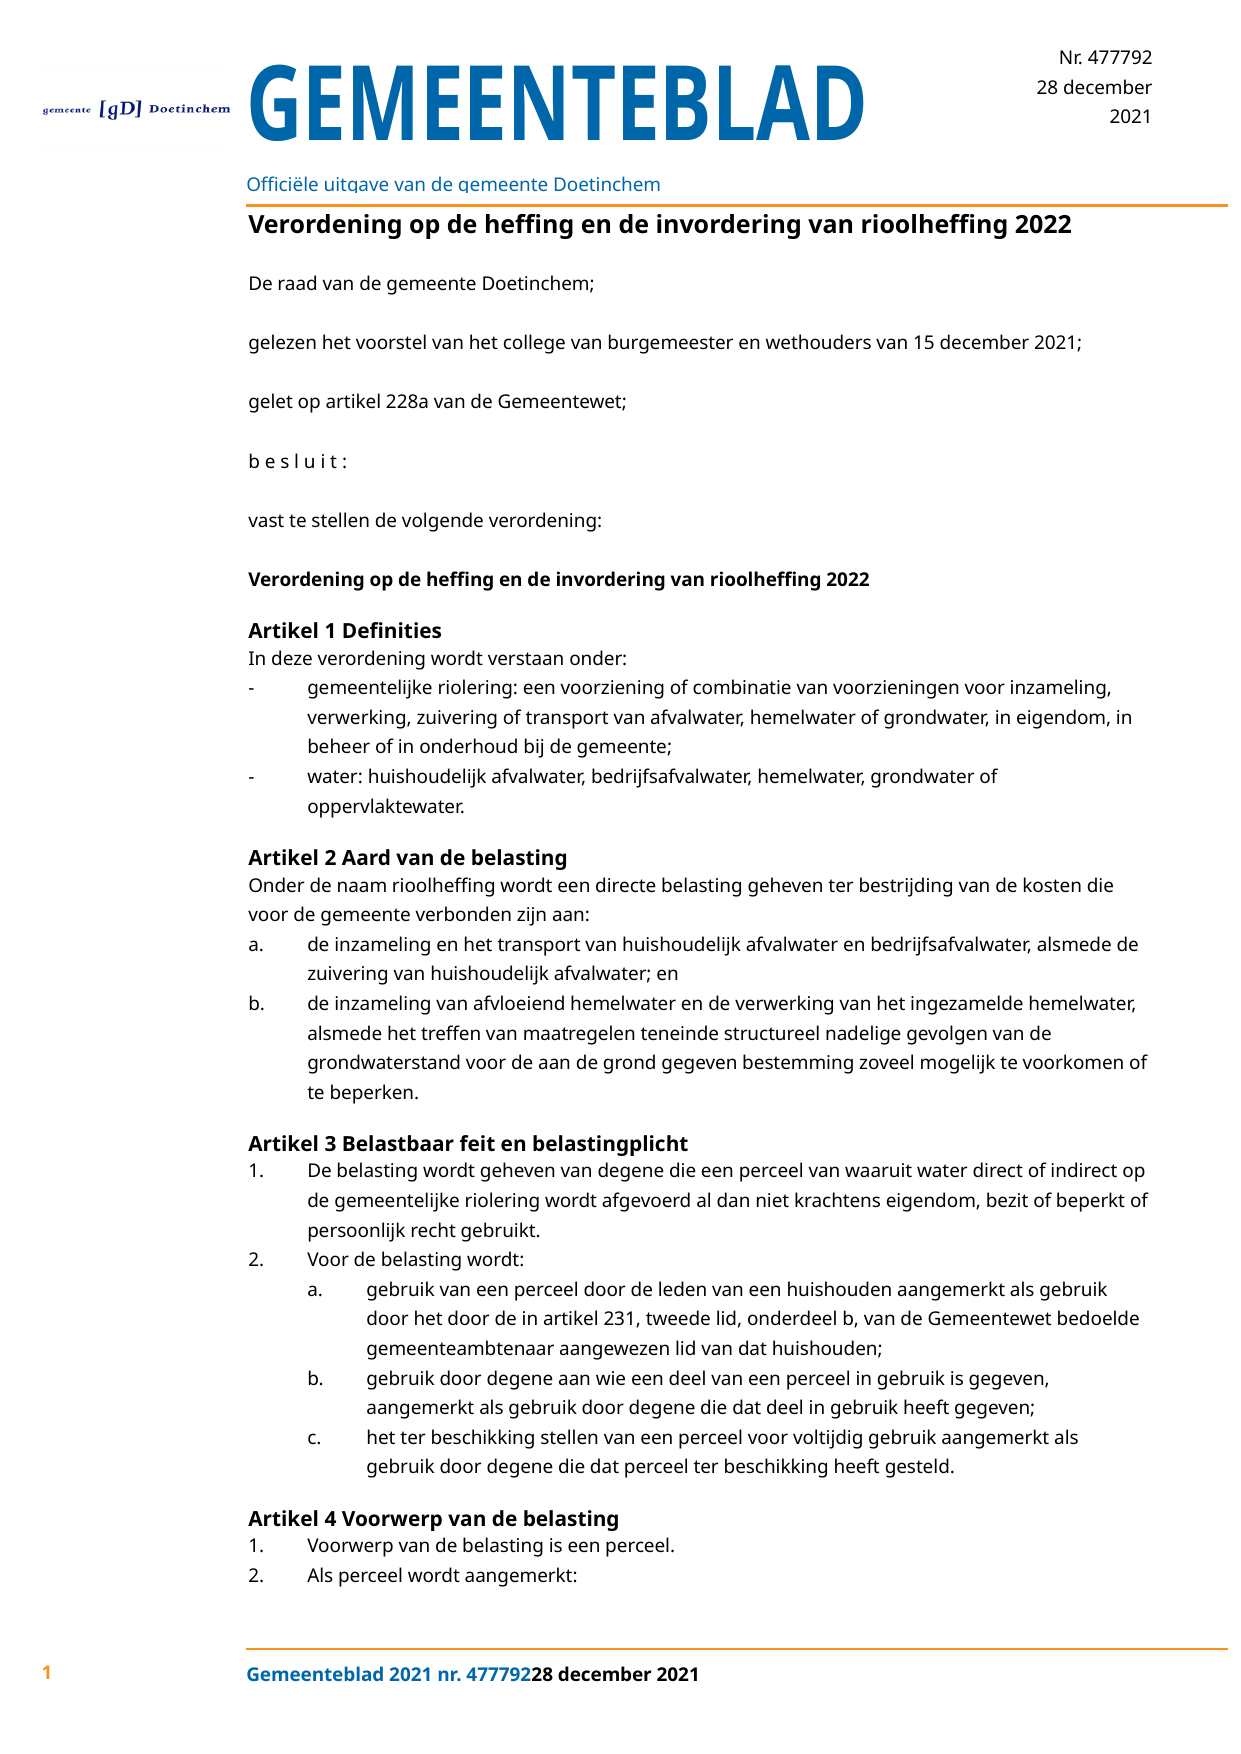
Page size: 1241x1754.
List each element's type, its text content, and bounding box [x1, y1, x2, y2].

text De raad van de gemeente Doetinchem; [248, 270, 1152, 296]
list water: huishoudelijk afvalwater, bedrijfsafvalwater, hemelwater, grondwater of oppervlaktewater. [248, 763, 1152, 819]
text Artikel 4 Voorwerp van de belasting [248, 1504, 1152, 1532]
text Verordening op de heffing en de invordering van rioolheffing 2022 [248, 207, 1152, 241]
list de inzameling van afvloeiend hemelwater en de verwerking van het ingezamelde hemelwater, alsmede het treffen van maatregelen teneinde structureel nadelige gevolgen van de grondwaterstand voor de aan de grond gegeven bestemming zoveel mogelijk te voorkomen of te beperken. [248, 990, 1152, 1104]
list gebruik van een perceel door de leden van een huishouden aangemerkt als gebruik door het door de in artikel 231, tweede lid, onderdeel b, van de Gemeentewet bedoelde gemeenteambtenaar aangewezen lid van dat huishouden; [307, 1276, 1152, 1361]
list Voor de belasting wordt: [248, 1246, 1152, 1272]
text Artikel 3 Belastbaar feit en belastingplicht [248, 1129, 1152, 1158]
list Als perceel wordt aangemerkt: [248, 1562, 1152, 1588]
list Voorwerp van de belasting is een perceel. [248, 1532, 1152, 1558]
text gelezen het voorstel van het college van burgemeester en wethouders van 15 december 2021; [248, 329, 1152, 355]
list het ter beschikking stellen van een perceel voor voltijdig gebruik aangemerkt als gebruik door degene die dat perceel ter beschikking heeft gesteld. [307, 1424, 1152, 1479]
list gebruik door degene aan wie een deel van een perceel in gebruik is gegeven, aangemerkt als gebruik door degene die dat deel in gebruik heeft gegeven; [307, 1365, 1152, 1420]
list De belasting wordt geheven van degene die een perceel van waaruit water direct of indirect op de gemeentelijke riolering wordt afgevoerd al dan niet krachtens eigendom, bezit of beperkt of persoonlijk recht gebruikt. [248, 1158, 1152, 1243]
text Artikel 1 Definities [248, 617, 1152, 645]
text Onder de naam rioolheffing wordt een directe belasting geheven ter bestrijding van de kosten die voor de gemeente verbonden zijn aan: [248, 872, 1152, 927]
text Verordening op de heffing en de invordering van rioolheffing 2022 [248, 566, 1152, 592]
text gelet op artikel 228a van de Gemeentewet; [248, 389, 1152, 414]
text Artikel 2 Aard van de belasting [248, 843, 1152, 872]
list de inzameling en het transport van huishoudelijk afvalwater en bedrijfsafvalwater, alsmede de zuivering van huishoudelijk afvalwater; en [248, 931, 1152, 986]
text vast te stellen de volgende verordening: [248, 507, 1152, 533]
text b e s l u i t : [248, 448, 1152, 473]
list gemeentelijke riolering: een voorziening of combinatie van voorzieningen voor inzameling, verwerking, zuivering of transport van afvalwater, hemelwater of grondwater, in eigendom, in beheer of in onderhoud bij de gemeente; [248, 674, 1152, 759]
picture [41, 47, 231, 172]
text In deze verordening wordt verstaan onder: [248, 645, 1152, 671]
